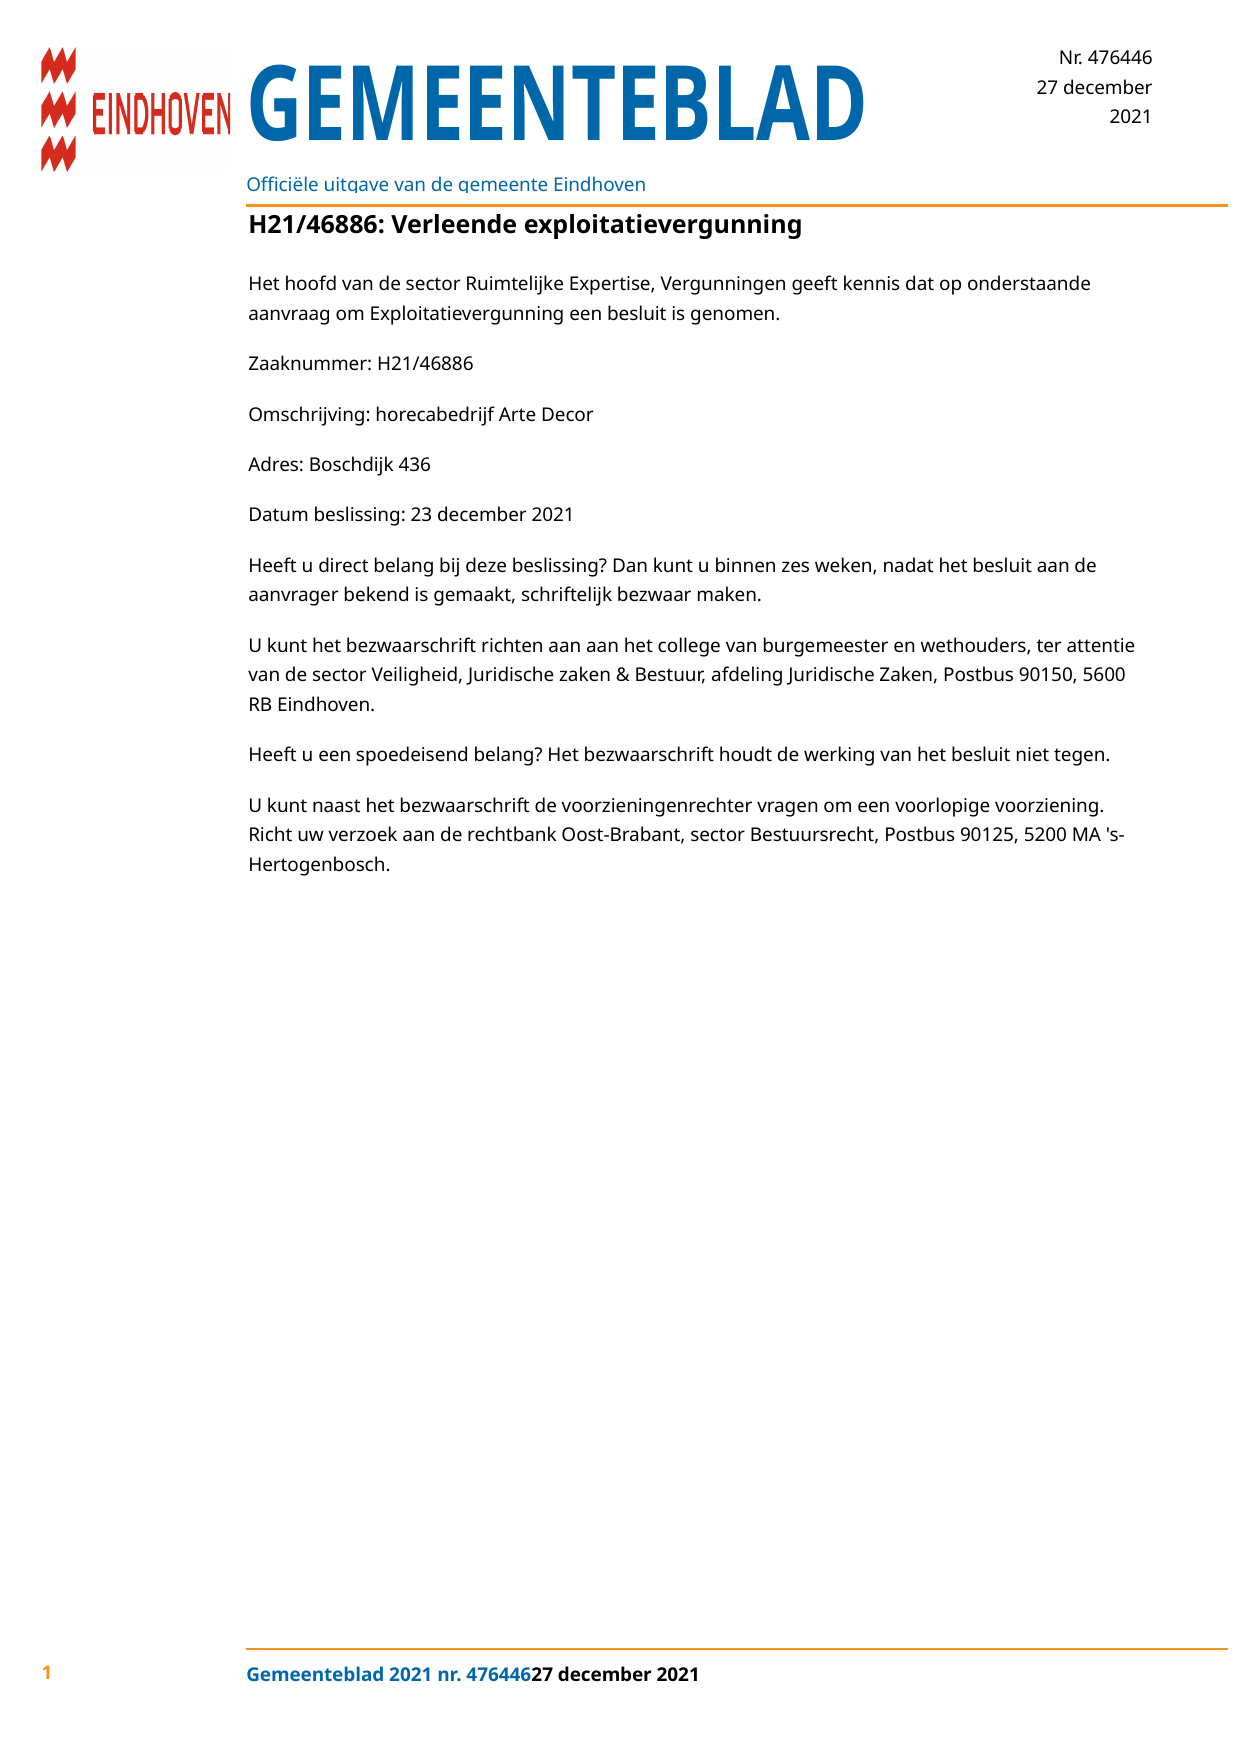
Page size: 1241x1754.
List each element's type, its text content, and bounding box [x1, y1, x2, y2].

text U kunt naast het bezwaarschrift de voorzieningenrechter vragen om een voorlopige voorziening. Richt uw verzoek aan de rechtbank Oost-Brabant, sector Bestuursrecht, Postbus 90125, 5200 MA 's-Hertogenbosch. [248, 792, 1152, 877]
text Zaaknummer: H21/46886 [248, 350, 1152, 376]
text Adres: Boschdijk 436 [248, 451, 1152, 477]
picture [41, 47, 231, 172]
text Heeft u een spoedeisend belang? Het bezwaarschrift houdt de werking van het besluit niet tegen. [248, 742, 1152, 767]
text Datum beslissing: 23 december 2021 [248, 502, 1152, 527]
text Omschrijving: horecabedrijf Arte Decor [248, 401, 1152, 426]
text H21/46886: Verleende exploitatievergunning [248, 207, 1152, 241]
text Het hoofd van de sector Ruimtelijke Expertise, Vergunningen geeft kennis dat op onderstaande aanvraag om Exploitatievergunning een besluit is genomen. [248, 270, 1152, 326]
text Heeft u direct belang bij deze beslissing? Dan kunt u binnen zes weken, nadat het besluit aan de aanvrager bekend is gemaakt, schriftelijk bezwaar maken. [248, 552, 1152, 607]
text U kunt het bezwaarschrift richten aan aan het college van burgemeester en wethouders, ter attentie van de sector Veiligheid, Juridische zaken & Bestuur, afdeling Juridische Zaken, Postbus 90150, 5600 RB Eindhoven. [248, 632, 1152, 717]
